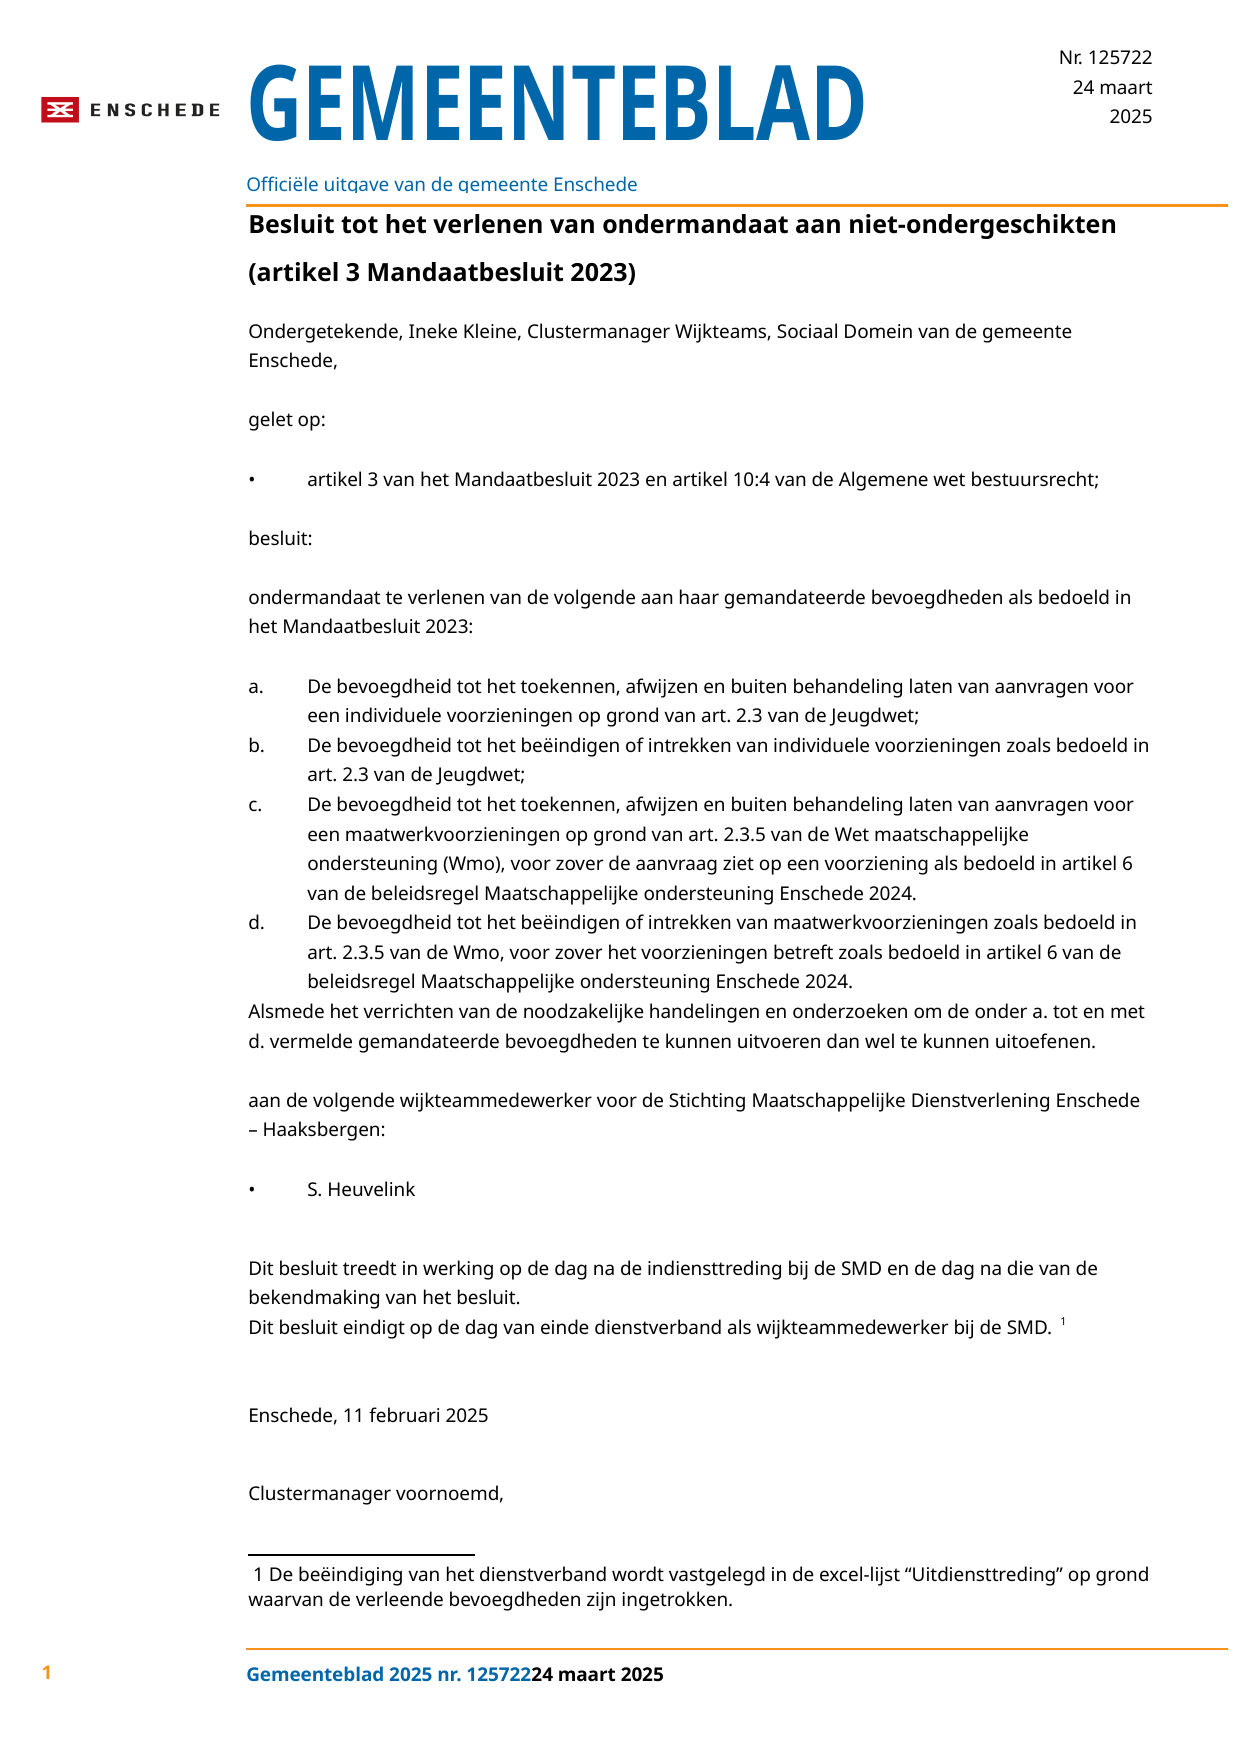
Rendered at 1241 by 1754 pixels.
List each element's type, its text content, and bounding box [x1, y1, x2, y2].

list De bevoegdheid tot het beëindigen of intrekken van maatwerkvoorzieningen zoals bedoeld in art. 2.3.5 van de Wmo, voor zover het voorzieningen betreft zoals bedoeld in artikel 6 van de beleidsregel Maatschappelijke ondersteuning Enschede 2024. [248, 909, 1152, 994]
text Enschede, 11 februari 2025 [248, 1403, 1152, 1428]
list De bevoegdheid tot het toekennen, afwijzen en buiten behandeling laten van aanvragen voor een individuele voorzieningen op grond van art. 2.3 van de Jeugdwet; [248, 673, 1152, 728]
text gelet op: [248, 407, 1152, 432]
text De beëindiging van het dienstverband wordt vastgelegd in de excel-lijst “Uitdiensttreding” op grond waarvan de verleende bevoegdheden zijn ingetrokken. [248, 1561, 1152, 1612]
picture [41, 47, 231, 172]
list De bevoegdheid tot het toekennen, afwijzen en buiten behandeling laten van aanvragen voor een maatwerkvoorzieningen op grond van art. 2.3.5 van de Wet maatschappelijke ondersteuning (Wmo), voor zover de aanvraag ziet op een voorziening als bedoeld in artikel 6 van de beleidsregel Maatschappelijke ondersteuning Enschede 2024. [248, 791, 1152, 906]
text Dit besluit treedt in werking op de dag na de indiensttreding bij de SMD en de dag na die van de bekendmaking van het besluit. [248, 1255, 1152, 1310]
text Clustermanager voornoemd, [248, 1480, 1152, 1506]
list S. Heuvelink [248, 1176, 1152, 1202]
text Alsmede het verrichten van de noodzakelijke handelingen en onderzoeken om de onder a. tot en met d. vermelde gemandateerde bevoegdheden te kunnen uitvoeren dan wel te kunnen uitoefenen. [248, 998, 1152, 1054]
text besluit: [248, 525, 1152, 551]
list De bevoegdheid tot het beëindigen of intrekken van individuele voorzieningen zoals bedoeld in art. 2.3 van de Jeugdwet; [248, 732, 1152, 787]
text Dit besluit eindigt op de dag van einde dienstverband als wijkteammedewerker bij de SMD. [248, 1314, 1152, 1339]
text aan de volgende wijkteammedewerker voor de Stichting Maatschappelijke Dienstverlening Enschede – Haaksbergen: [248, 1087, 1152, 1142]
list artikel 3 van het Mandaatbesluit 2023 en artikel 10:4 van de Algemene wet bestuursrecht; [248, 466, 1152, 492]
text ondermandaat te verlenen van de volgende aan haar gemandateerde bevoegdheden als bedoeld in het Mandaatbesluit 2023: [248, 584, 1152, 639]
text Ondergetekende, Ineke Kleine, Clustermanager Wijkteams, Sociaal Domein van de gemeente Enschede, [248, 318, 1152, 373]
text Besluit tot het verlenen van ondermandaat aan niet-ondergeschikten (artikel 3 Mandaatbesluit 2023) [248, 207, 1152, 288]
